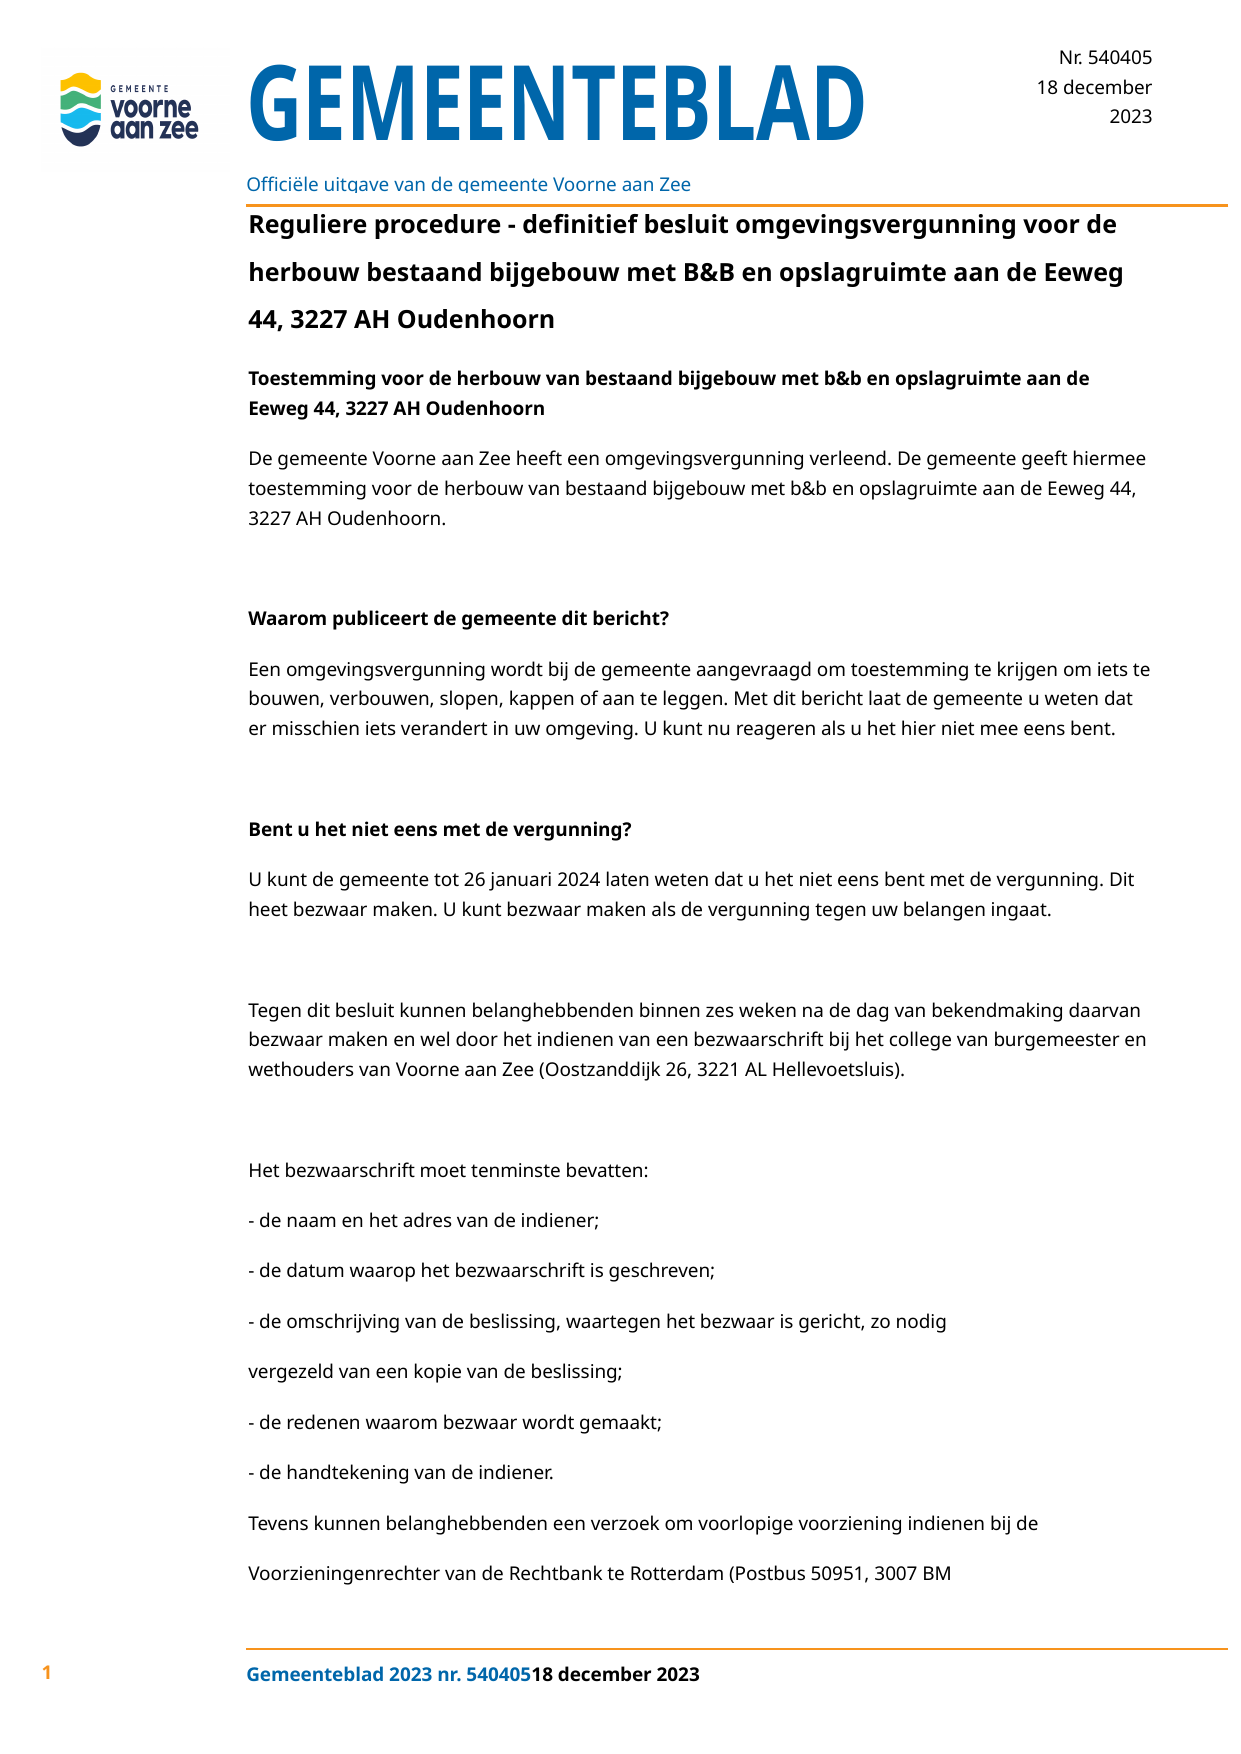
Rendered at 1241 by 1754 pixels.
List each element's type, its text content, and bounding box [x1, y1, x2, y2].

picture [41, 47, 231, 172]
text - de datum waarop het bezwaarschrift is geschreven; [248, 1258, 1152, 1283]
text Tegen dit besluit kunnen belanghebbenden binnen zes weken na de dag van bekendmaking daarvan bezwaar maken en wel door het indienen van een bezwaarschrift bij het college van burgemeester en wethouders van Voorne aan Zee (Oostzanddijk 26, 3221 AL Hellevoetsluis). [248, 997, 1152, 1082]
text Het bezwaarschrift moet tenminste bevatten: [248, 1157, 1152, 1182]
text Reguliere procedure - definitief besluit omgevingsvergunning voor de herbouw bestaand bijgebouw met B&B en opslagruimte aan de Eeweg 44, 3227 AH Oudenhoorn [248, 207, 1152, 336]
text Toestemming voor de herbouw van bestaand bijgebouw met b&b en opslagruimte aan de Eeweg 44, 3227 AH Oudenhoorn [248, 366, 1152, 421]
text - de redenen waarom bezwaar wordt gemaakt; [248, 1409, 1152, 1434]
text - de naam en het adres van de indiener; [248, 1207, 1152, 1233]
text Een omgevingsvergunning wordt bij de gemeente aangevraagd om toestemming te krijgen om iets te bouwen, verbouwen, slopen, kappen of aan te leggen. Met dit bericht laat de gemeente u weten dat er misschien iets verandert in uw omgeving. U kunt nu reageren als u het hier niet mee eens bent. [248, 656, 1152, 741]
text Voorzieningenrechter van de Rechtbank te Rotterdam (Postbus 50951, 3007 BM [248, 1560, 1152, 1586]
text Waarom publiceert de gemeente dit bericht? [248, 606, 1152, 631]
text Tevens kunnen belanghebbenden een verzoek om voorlopige voorziening indienen bij de [248, 1510, 1152, 1535]
text Bent u het niet eens met de vergunning? [248, 816, 1152, 842]
text - de omschrijving van de beslissing, waartegen het bezwaar is gericht, zo nodig [248, 1308, 1152, 1334]
text U kunt de gemeente tot 26 januari 2024 laten weten dat u het niet eens bent met de vergunning. Dit heet bezwaar maken. U kunt bezwaar maken als de vergunning tegen uw belangen ingaat. [248, 866, 1152, 922]
text vergezeld van een kopie van de beslissing; [248, 1358, 1152, 1384]
text De gemeente Voorne aan Zee heeft een omgevingsvergunning verleend. De gemeente geeft hiermee toestemming voor de herbouw van bestaand bijgebouw met b&b en opslagruimte aan de Eeweg 44, 3227 AH Oudenhoorn. [248, 446, 1152, 530]
text - de handtekening van de indiener. [248, 1459, 1152, 1485]
